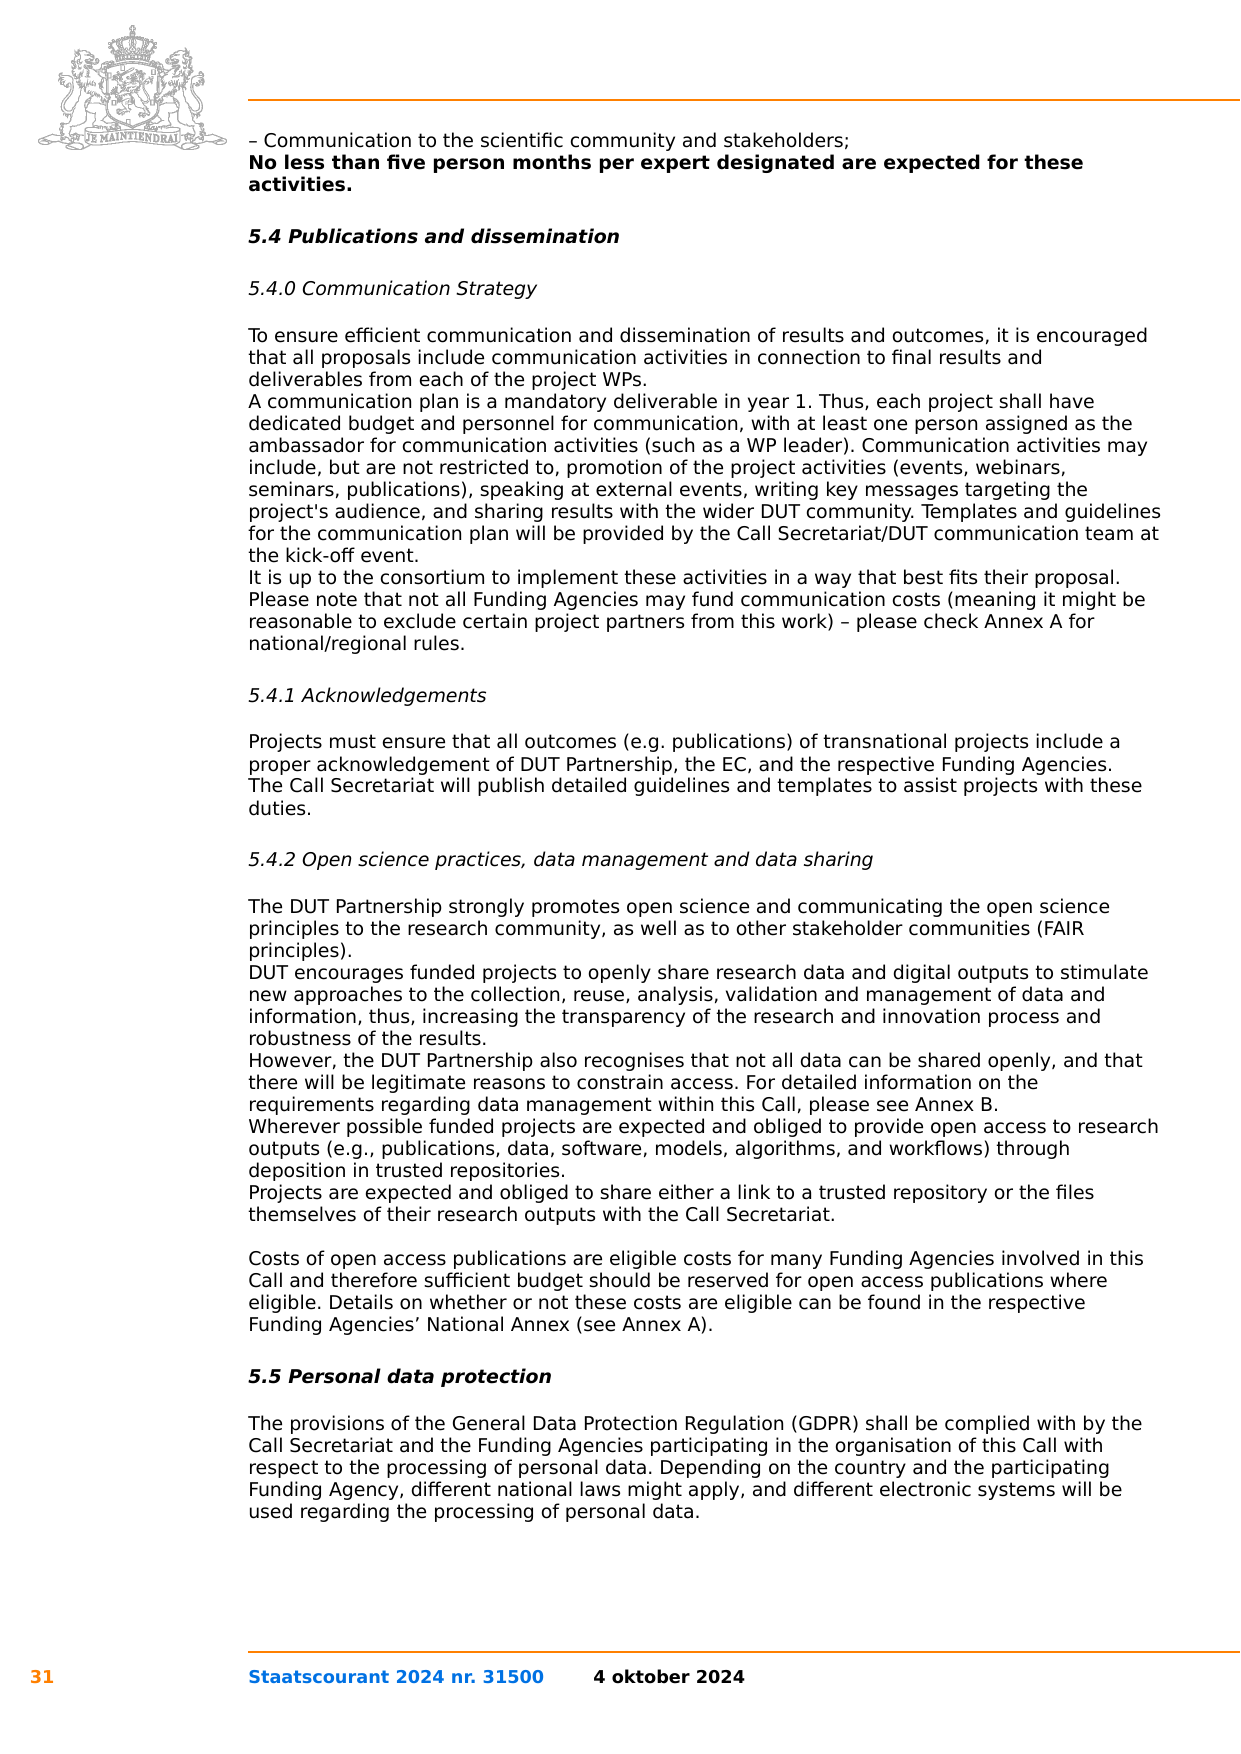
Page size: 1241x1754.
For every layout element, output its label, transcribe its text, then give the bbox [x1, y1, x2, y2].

text A communication plan is a mandatory deliverable in year 1. Thus, each project shall have dedicated budget and personnel for communication, with at least one person assigned as the ambassador for communication activities (such as a WP leader). Communication activities may include, but are not restricted to, promotion of the project activities (events, webinars, seminars, publications), speaking at external events, writing key messages targeting the project's audience, and sharing results with the wider DUT community. Templates and guidelines for the communication plan will be provided by the Call Secretariat/DUT communication team at the kick-off event. [248, 391, 1163, 567]
subtitle 5.4 Publications and dissemination [248, 226, 1163, 248]
text The Call Secretariat will publish detailed guidelines and templates to assist projects with these duties. [248, 775, 1163, 819]
picture [38, 25, 227, 150]
text Projects are expected and obliged to share either a link to a trusted repository or the files themselves of their research outputs with the Call Secretariat. [248, 1182, 1163, 1226]
subtitle 5.4.2 Open science practices, data management and data sharing [248, 849, 1163, 871]
text Projects must ensure that all outcomes (e.g. publications) of transnational projects include a proper acknowledgement of DUT Partnership, the EC, and the respective Funding Agencies. [248, 731, 1163, 775]
text Wherever possible funded projects are expected and obliged to provide open access to research outputs (e.g., publications, data, software, models, algorithms, and workflows) through deposition in trusted repositories. [248, 1116, 1163, 1182]
text To ensure efficient communication and dissemination of results and outcomes, it is encouraged that all proposals include communication activities in connection to final results and deliverables from each of the project WPs. [248, 325, 1163, 391]
subtitle 5.4.0 Communication Strategy [248, 278, 1163, 300]
subtitle 5.5 Personal data protection [248, 1366, 1163, 1388]
text DUT encourages funded projects to openly share research data and digital outputs to stimulate new approaches to the collection, reuse, analysis, validation and management of data and information, thus, increasing the transparency of the research and innovation process and robustness of the results. [248, 962, 1163, 1050]
text The provisions of the General Data Protection Regulation (GDPR) shall be complied with by the Call Secretariat and the Funding Agencies participating in the organisation of this Call with respect to the processing of personal data. Depending on the country and the participating Funding Agency, different national laws might apply, and different electronic systems will be used regarding the processing of personal data. [248, 1413, 1163, 1523]
text Costs of open access publications are eligible costs for many Funding Agencies involved in this Call and therefore sufficient budget should be reserved for open access publications where eligible. Details on whether or not these costs are eligible can be found in the respective Funding Agencies’ National Annex (see Annex A). [248, 1248, 1163, 1336]
text No less than five person months per expert designated are expected for these activities. [248, 152, 1163, 196]
text It is up to the consortium to implement these activities in a way that best fits their proposal. Please note that not all Funding Agencies may fund communication costs (meaning it might be reasonable to exclude certain project partners from this work) – please check Annex A for national/regional rules. [248, 567, 1163, 654]
text The DUT Partnership strongly promotes open science and communicating the open science principles to the research community, as well as to other stakeholder communities (FAIR principles). [248, 896, 1163, 962]
text However, the DUT Partnership also recognises that not all data can be shared openly, and that there will be legitimate reasons to constrain access. For detailed information on the requirements regarding data management within this Call, please see Annex B. [248, 1050, 1163, 1116]
subtitle 5.4.1 Acknowledgements [248, 684, 1163, 706]
text – Communication to the scientific community and stakeholders; [248, 130, 1163, 152]
